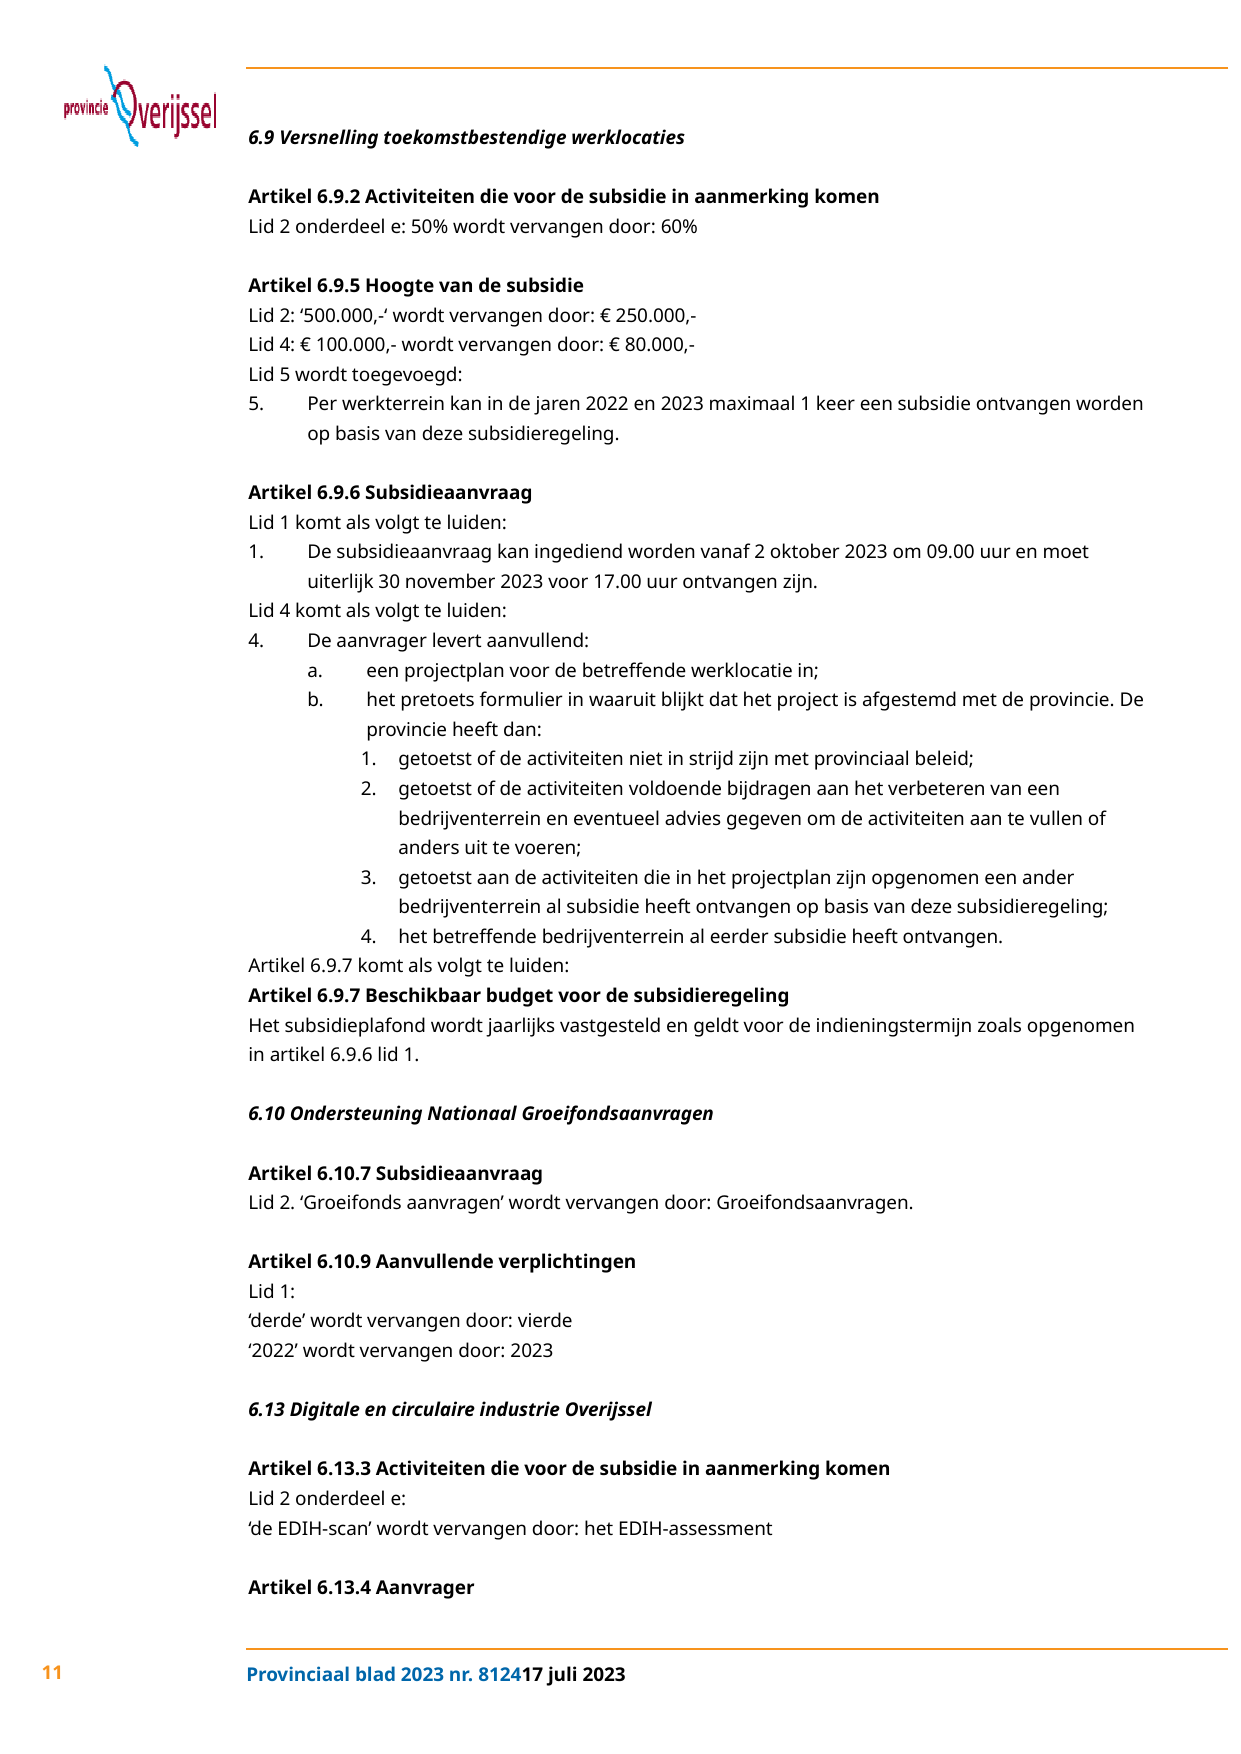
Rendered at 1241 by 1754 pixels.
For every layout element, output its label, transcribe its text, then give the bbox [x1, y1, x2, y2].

picture [41, 47, 231, 172]
list Per werkterrein kan in de jaren 2022 en 2023 maximaal 1 keer een subsidie ontvangen worden op basis van deze subsidieregeling. [248, 391, 1152, 446]
text Lid 5 wordt toegevoegd: [248, 361, 1152, 387]
list getoetst of de activiteiten voldoende bijdragen aan het verbeteren van een bedrijventerrein en eventueel advies gegeven om de activiteiten aan te vullen of anders uit te voeren; [361, 775, 1152, 860]
list De aanvrager levert aanvullend: [248, 627, 1152, 653]
text Artikel 6.9.5 Hoogte van de subsidie [248, 272, 1152, 298]
text Lid 2: ‘500.000,-‘ wordt vervangen door: € 250.000,- [248, 302, 1152, 328]
text Lid 2 onderdeel e: [248, 1485, 1152, 1511]
text Artikel 6.10.9 Aanvullende verplichtingen [248, 1248, 1152, 1274]
text Het subsidieplafond wordt jaarlijks vastgesteld en geldt voor de indieningstermijn zoals opgenomen in artikel 6.9.6 lid 1. [248, 1012, 1152, 1067]
list het pretoets formulier in waaruit blijkt dat het project is afgestemd met de provincie. De provincie heeft dan: [307, 686, 1152, 742]
text Lid 4 komt als volgt te luiden: [248, 598, 1152, 623]
text Artikel 6.9.7 Beschikbaar budget voor de subsidieregeling [248, 982, 1152, 1008]
list een projectplan voor de betreffende werklocatie in; [307, 657, 1152, 683]
text Artikel 6.10.7 Subsidieaanvraag [248, 1160, 1152, 1186]
text Artikel 6.13.3 Activiteiten die voor de subsidie in aanmerking komen [248, 1456, 1152, 1481]
text ‘derde’ wordt vervangen door: vierde [248, 1308, 1152, 1333]
text Artikel 6.9.7 komt als volgt te luiden: [248, 953, 1152, 978]
text Lid 1: [248, 1278, 1152, 1304]
text Lid 2 onderdeel e: 50% wordt vervangen door: 60% [248, 213, 1152, 239]
text 6.9 Versnelling toekomstbestendige werklocaties [248, 124, 1152, 150]
text ‘de EDIH-scan’ wordt vervangen door: het EDIH-assessment [248, 1515, 1152, 1541]
text Artikel 6.13.4 Aanvrager [248, 1574, 1152, 1600]
list getoetst aan de activiteiten die in het projectplan zijn opgenomen een ander bedrijventerrein al subsidie heeft ontvangen op basis van deze subsidieregeling; [361, 864, 1152, 919]
list getoetst of de activiteiten niet in strijd zijn met provinciaal beleid; [361, 746, 1152, 771]
text ‘2022’ wordt vervangen door: 2023 [248, 1337, 1152, 1363]
text 6.10 Ondersteuning Nationaal Groeifondsaanvragen [248, 1101, 1152, 1126]
text Lid 1 komt als volgt te luiden: [248, 509, 1152, 535]
text Lid 2. ‘Groeifonds aanvragen’ wordt vervangen door: Groeifondsaanvragen. [248, 1189, 1152, 1215]
text Artikel 6.9.2 Activiteiten die voor de subsidie in aanmerking komen [248, 183, 1152, 209]
text Lid 4: € 100.000,- wordt vervangen door: € 80.000,- [248, 331, 1152, 357]
text 6.13 Digitale en circulaire industrie Overijssel [248, 1396, 1152, 1422]
text Artikel 6.9.6 Subsidieaanvraag [248, 479, 1152, 505]
list het betreffende bedrijventerrein al eerder subsidie heeft ontvangen. [361, 923, 1152, 949]
list De subsidieaanvraag kan ingediend worden vanaf 2 oktober 2023 om 09.00 uur en moet uiterlijk 30 november 2023 voor 17.00 uur ontvangen zijn. [248, 538, 1152, 594]
